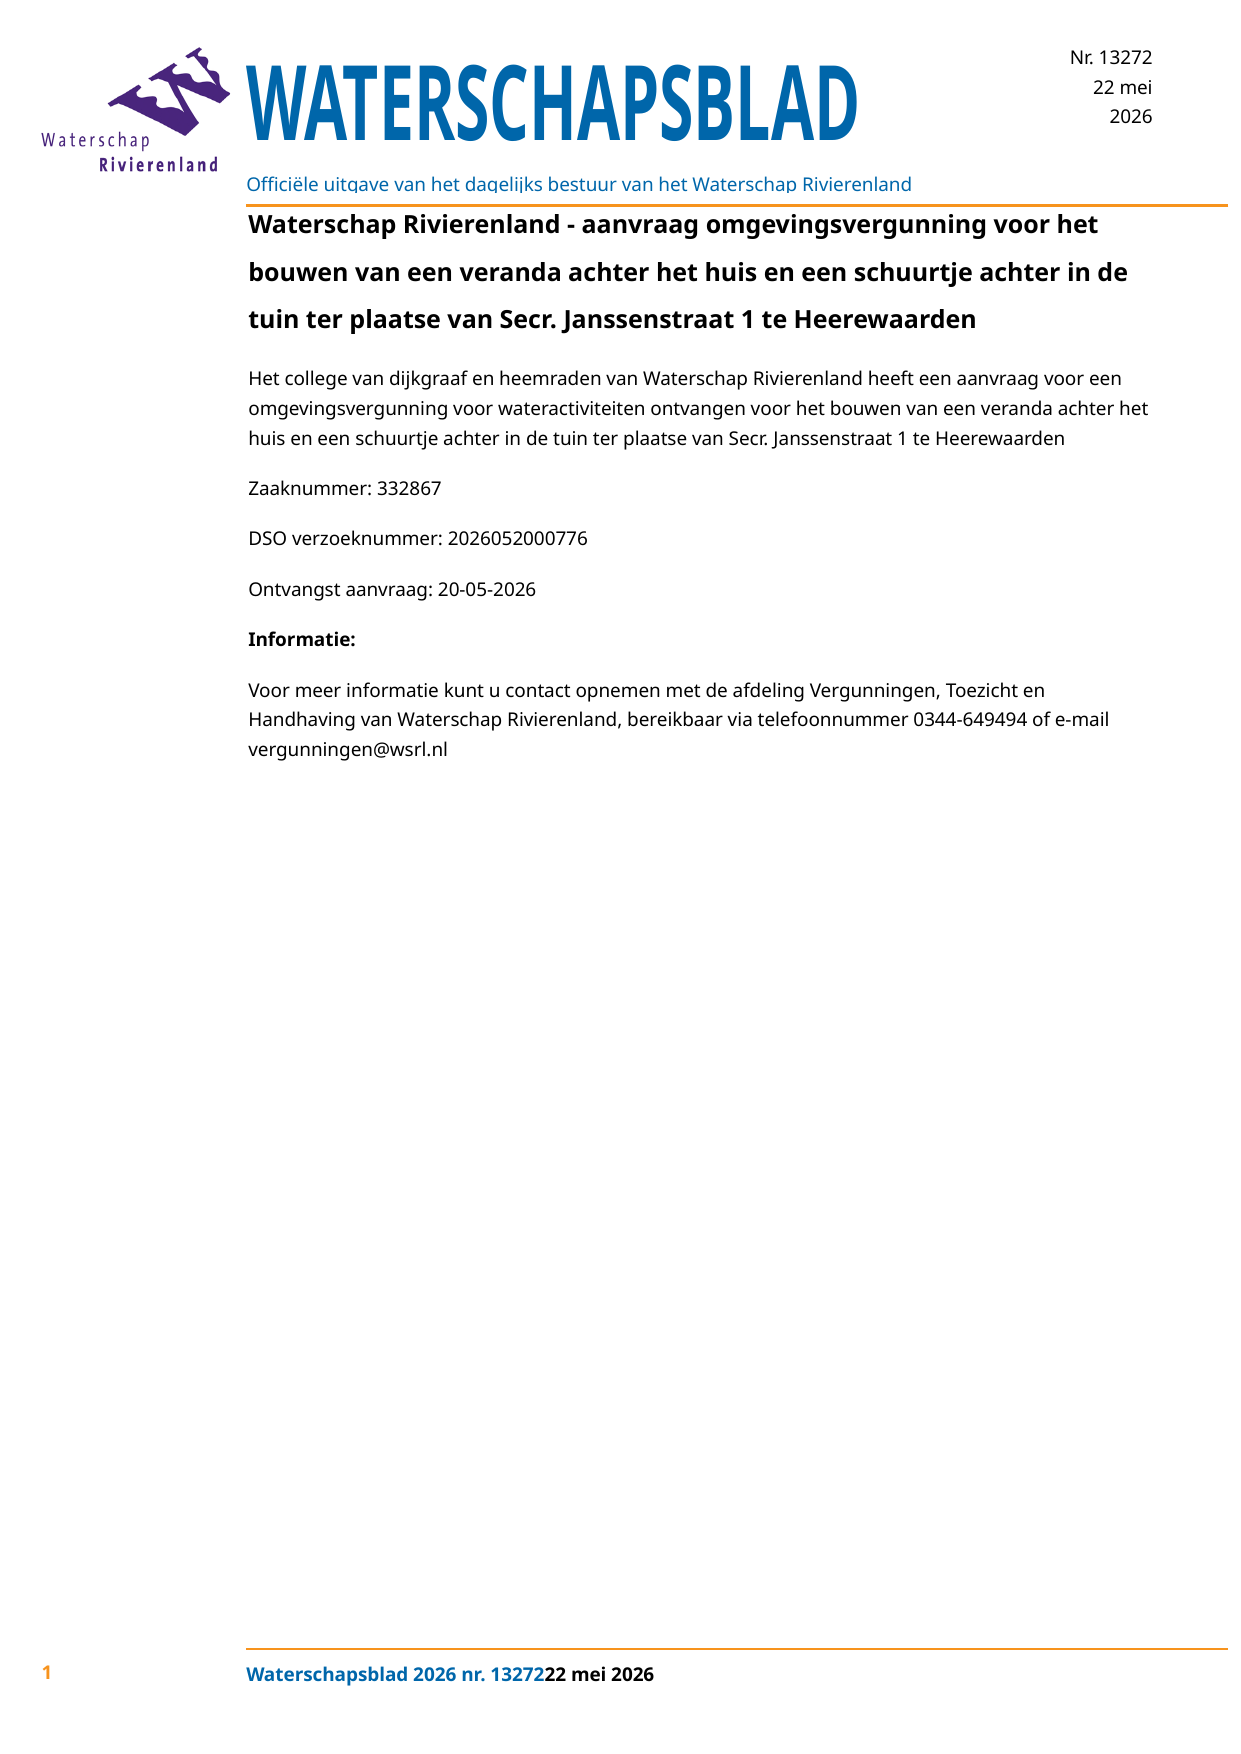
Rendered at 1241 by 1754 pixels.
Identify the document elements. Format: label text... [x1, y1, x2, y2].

text Voor meer informatie kunt u contact opnemen met de afdeling Vergunningen, Toezicht en Handhaving van Waterschap Rivierenland, bereikbaar via telefoonnummer 0344-649494 of e-mail vergunningen@wsrl.nl [248, 677, 1152, 762]
text Zaaknummer: 332867 [248, 475, 1152, 501]
text Waterschap Rivierenland - aanvraag omgevingsvergunning voor het bouwen van een veranda achter het huis en een schuurtje achter in de tuin ter plaatse van Secr. Janssenstraat 1 te Heerewaarden [248, 207, 1152, 336]
text Ontvangst aanvraag: 20-05-2026 [248, 576, 1152, 602]
text Informatie: [248, 626, 1152, 652]
picture [41, 47, 231, 172]
text DSO verzoeknummer: 2026052000776 [248, 526, 1152, 551]
text Het college van dijkgraaf en heemraden van Waterschap Rivierenland heeft een aanvraag voor een omgevingsvergunning voor wateractiviteiten ontvangen voor het bouwen van een veranda achter het huis en een schuurtje achter in de tuin ter plaatse van Secr. Janssenstraat 1 te Heerewaarden [248, 366, 1152, 450]
